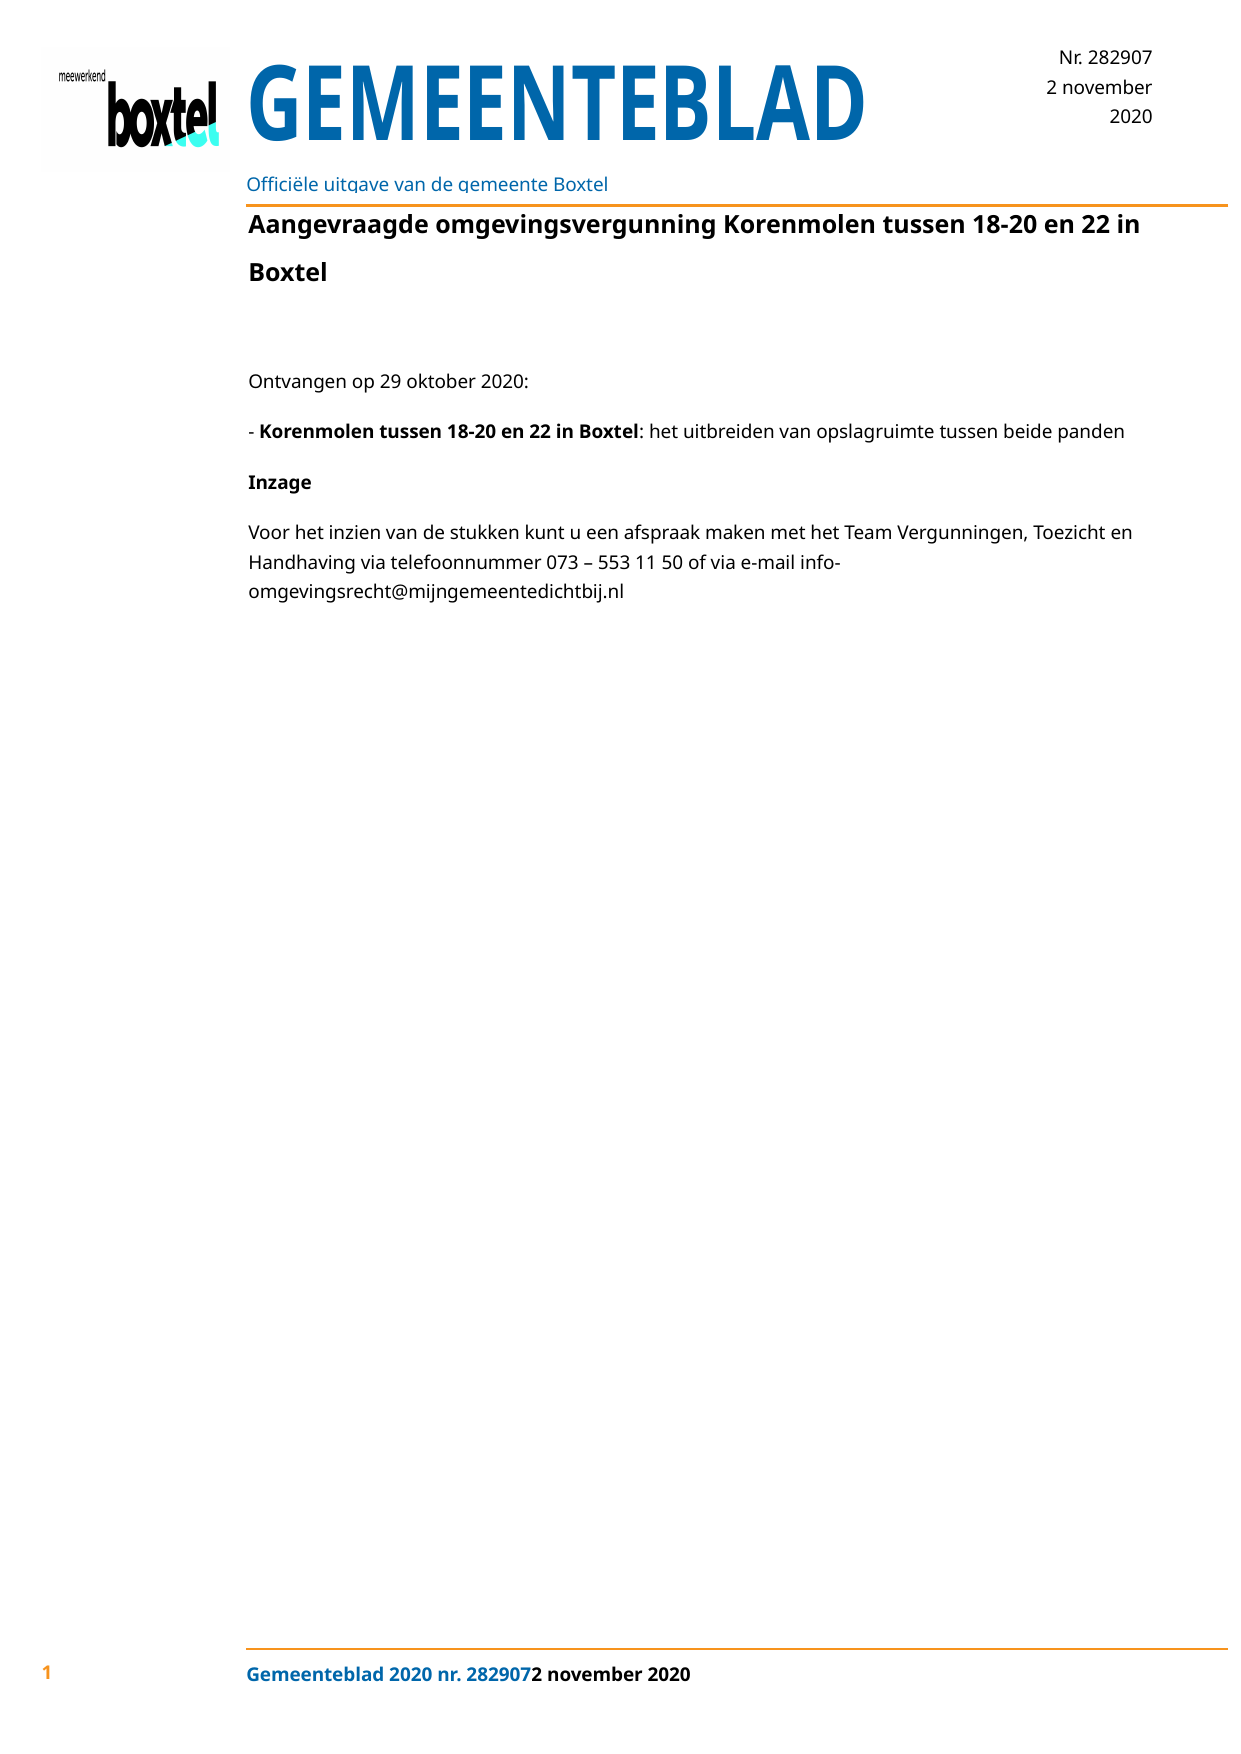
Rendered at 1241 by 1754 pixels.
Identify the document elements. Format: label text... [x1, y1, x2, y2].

picture [41, 47, 231, 172]
text Inzage [248, 469, 1152, 495]
text Ontvangen op 29 oktober 2020: [248, 368, 1152, 394]
text Aangevraagde omgevingsvergunning Korenmolen tussen 18-20 en 22 in Boxtel [248, 207, 1152, 288]
text Voor het inzien van de stukken kunt u een afspraak maken met het Team Vergunningen, Toezicht en Handhaving via telefoonnummer 073 – 553 11 50 of via e-mail info-omgevingsrecht@mijngemeentedichtbij.nl [248, 519, 1152, 604]
text - Korenmolen tussen 18-20 en 22 in Boxtel: het uitbreiden van opslagruimte tussen beide panden [248, 419, 1152, 444]
